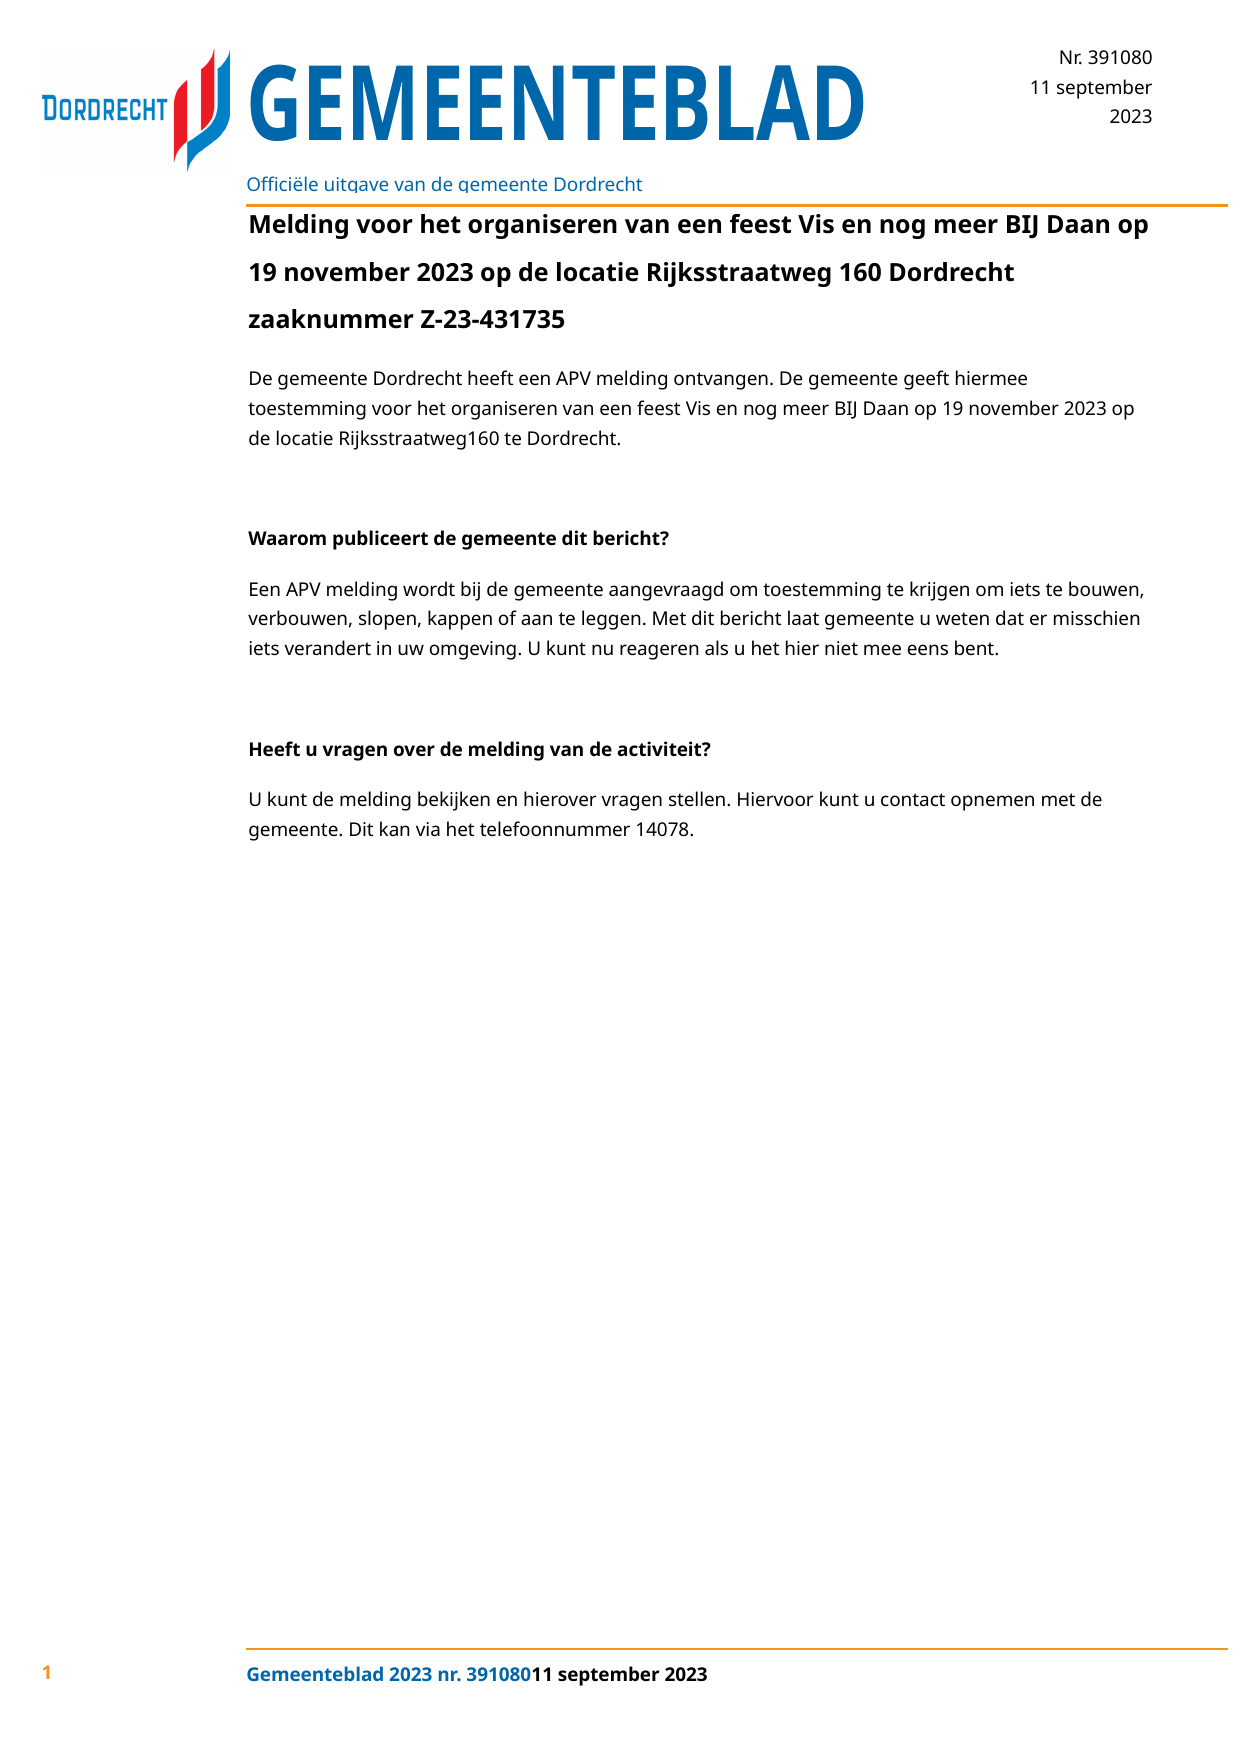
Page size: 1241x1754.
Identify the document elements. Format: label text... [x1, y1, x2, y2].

text Een APV melding wordt bij de gemeente aangevraagd om toestemming te krijgen om iets te bouwen, verbouwen, slopen, kappen of aan te leggen. Met dit bericht laat gemeente u weten dat er misschien iets verandert in uw omgeving. U kunt nu reageren als u het hier niet mee eens bent. [248, 576, 1152, 661]
text Heeft u vragen over de melding van de activiteit? [248, 736, 1152, 762]
text U kunt de melding bekijken en hierover vragen stellen. Hiervoor kunt u contact opnemen met de gemeente. Dit kan via het telefoonnummer 14078. [248, 786, 1152, 842]
text De gemeente Dordrecht heeft een APV melding ontvangen. De gemeente geeft hiermee toestemming voor het organiseren van een feest Vis en nog meer BIJ Daan op 19 november 2023 op de locatie Rijksstraatweg160 te Dordrecht. [248, 366, 1152, 450]
picture [41, 47, 231, 172]
text Waarom publiceert de gemeente dit bericht? [248, 526, 1152, 551]
text Melding voor het organiseren van een feest Vis en nog meer BIJ Daan op 19 november 2023 op de locatie Rijksstraatweg 160 Dordrecht zaaknummer Z-23-431735 [248, 207, 1152, 336]
